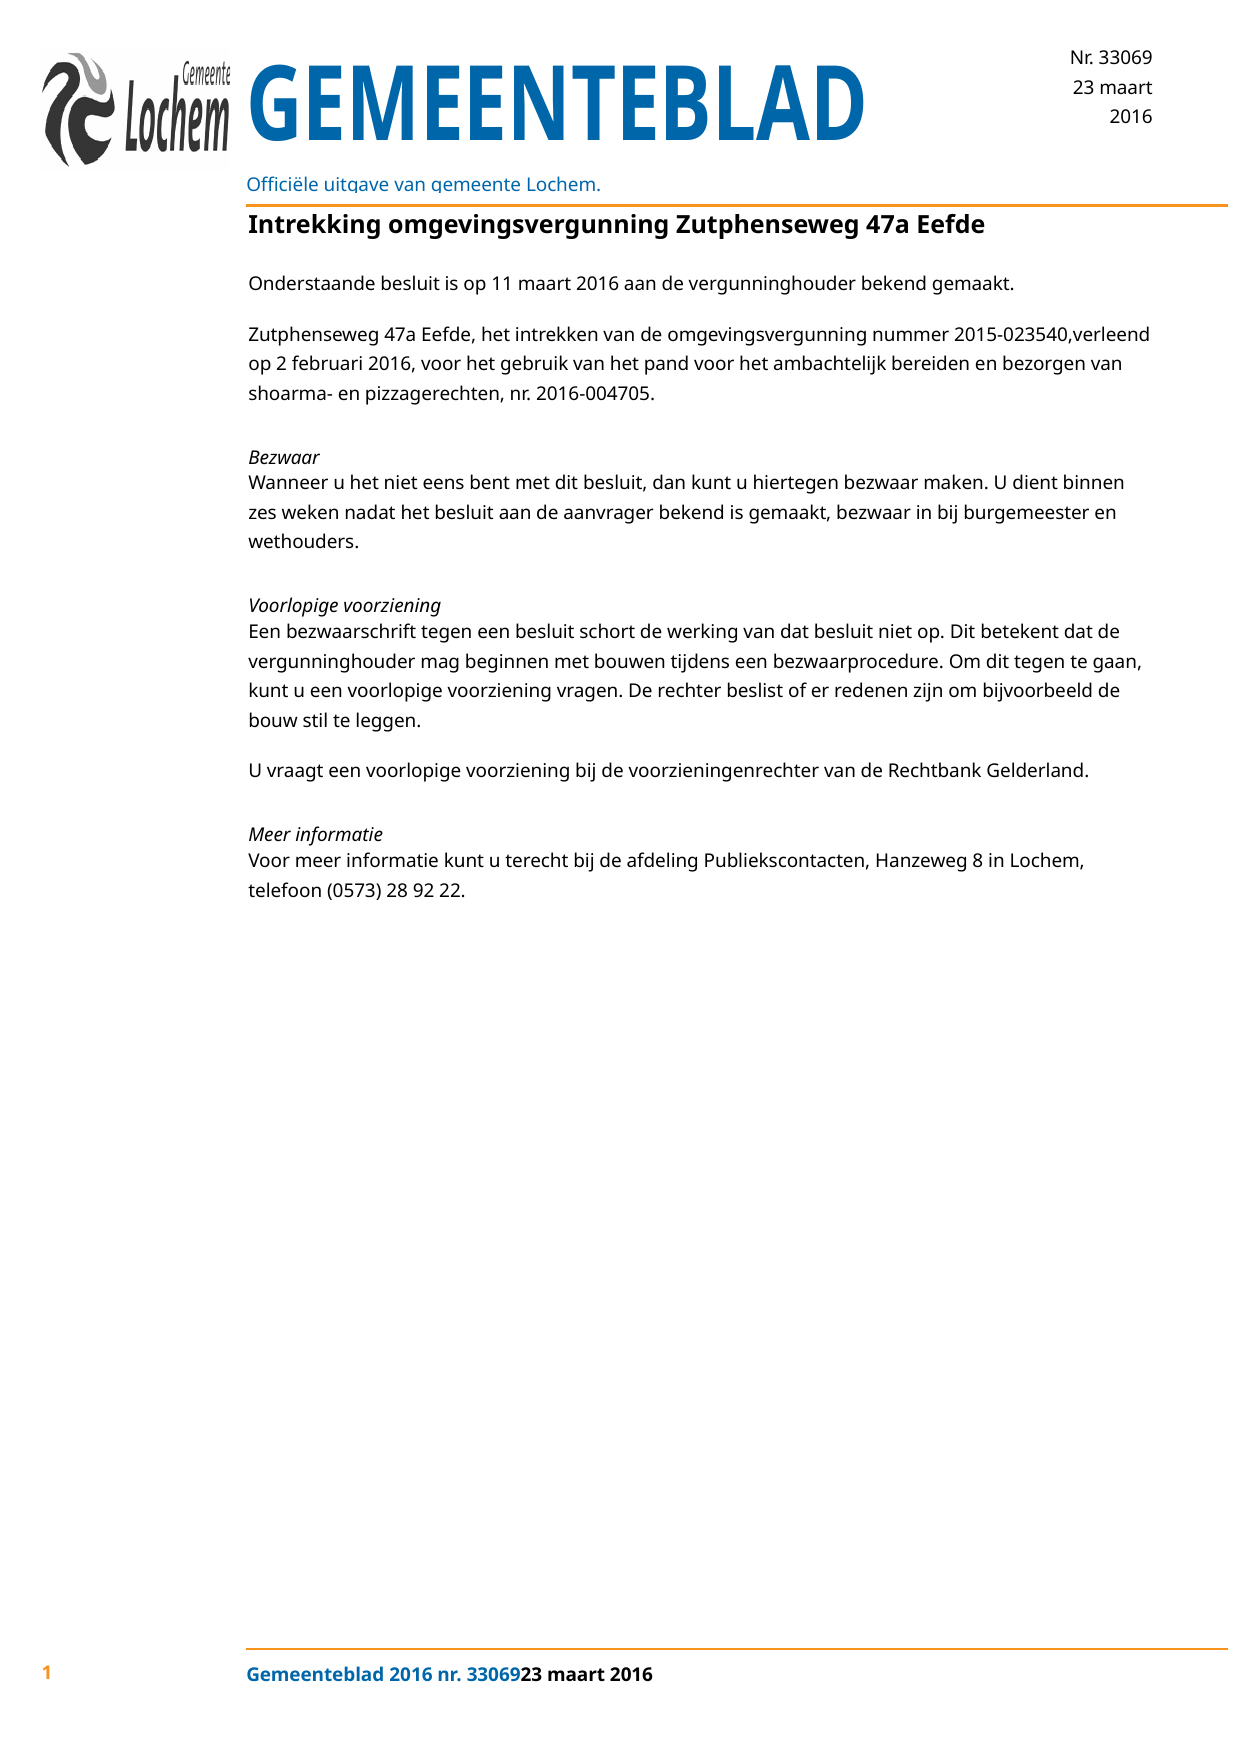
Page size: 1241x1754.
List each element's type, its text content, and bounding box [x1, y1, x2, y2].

text Meer informatie [248, 822, 1152, 847]
text Voorlopige voorziening [248, 593, 1152, 618]
text Intrekking omgevingsvergunning Zutphenseweg 47a Eefde [248, 207, 1152, 241]
text Wanneer u het niet eens bent met dit besluit, dan kunt u hiertegen bezwaar maken. U dient binnen zes weken nadat het besluit aan de aanvrager bekend is gemaakt, bezwaar in bij burgemeester en wethouders. [248, 469, 1152, 554]
text Bezwaar [248, 444, 1152, 469]
text U vraagt een voorlopige voorziening bij de voorzieningenrechter van de Rechtbank Gelderland. [248, 758, 1152, 783]
text Zutphenseweg 47a Eefde, het intrekken van de omgevingsvergunning nummer 2015-023540,verleend op 2 februari 2016, voor het gebruik van het pand voor het ambachtelijk bereiden en bezorgen van shoarma- en pizzagerechten, nr. 2016-004705. [248, 321, 1152, 406]
text Voor meer informatie kunt u terecht bij de afdeling Publiekscontacten, Hanzeweg 8 in Lochem, telefoon (0573) 28 92 22. [248, 847, 1152, 903]
picture [41, 47, 231, 172]
text Onderstaande besluit is op 11 maart 2016 aan de vergunninghouder bekend gemaakt. [248, 270, 1152, 296]
text Een bezwaarschrift tegen een besluit schort de werking van dat besluit niet op. Dit betekent dat de vergunninghouder mag beginnen met bouwen tijdens een bezwaarprocedure. Om dit tegen te gaan, kunt u een voorlopige voorziening vragen. De rechter beslist of er redenen zijn om bijvoorbeeld de bouw stil te leggen. [248, 618, 1152, 733]
